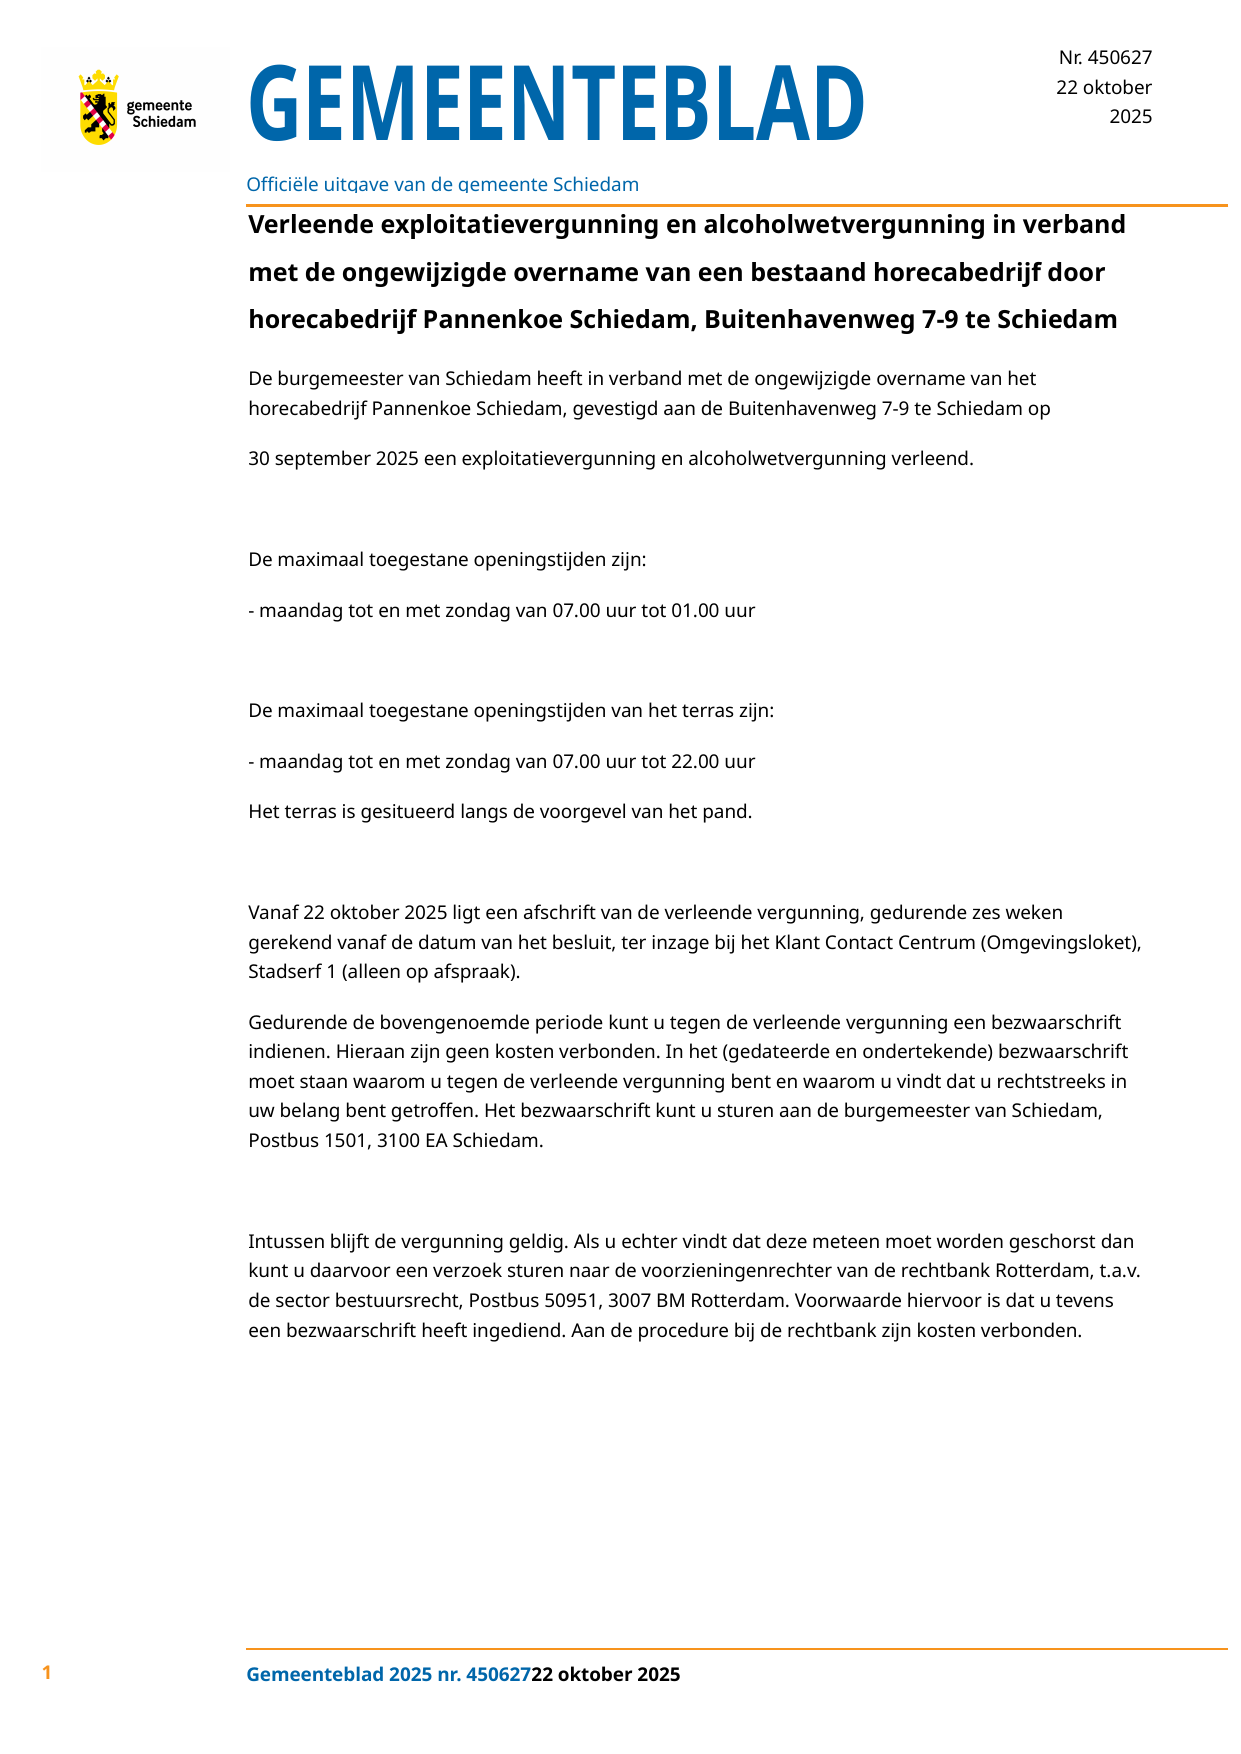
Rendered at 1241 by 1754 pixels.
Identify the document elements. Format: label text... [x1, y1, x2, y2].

text De maximaal toegestane openingstijden zijn: [248, 546, 1152, 572]
text Verleende exploitatievergunning en alcoholwetvergunning in verband met de ongewijzigde overname van een bestaand horecabedrijf door horecabedrijf Pannenkoe Schiedam, Buitenhavenweg 7-9 te Schiedam [248, 207, 1152, 336]
text - maandag tot en met zondag van 07.00 uur tot 22.00 uur [248, 748, 1152, 774]
text - maandag tot en met zondag van 07.00 uur tot 01.00 uur [248, 597, 1152, 622]
text 30 september 2025 een exploitatievergunning en alcoholwetvergunning verleend. [248, 446, 1152, 471]
text Gedurende de bovengenoemde periode kunt u tegen de verleende vergunning een bezwaarschrift indienen. Hieraan zijn geen kosten verbonden. In het (gedateerde en ondertekende) bezwaarschrift moet staan waarom u tegen de verleende vergunning bent en waarom u vindt dat u rechtstreeks in uw belang bent getroffen. Het bezwaarschrift kunt u sturen aan de burgemeester van Schiedam, Postbus 1501, 3100 EA Schiedam. [248, 1009, 1152, 1153]
text De burgemeester van Schiedam heeft in verband met de ongewijzigde overname van het horecabedrijf Pannenkoe Schiedam, gevestigd aan de Buitenhavenweg 7-9 te Schiedam op [248, 366, 1152, 421]
text Het terras is gesitueerd langs de voorgevel van het pand. [248, 798, 1152, 824]
text De maximaal toegestane openingstijden van het terras zijn: [248, 698, 1152, 723]
text Vanaf 22 oktober 2025 ligt een afschrift van de verleende vergunning, gedurende zes weken gerekend vanaf de datum van het besluit, ter inzage bij het Klant Contact Centrum (Omgevingsloket), Stadserf 1 (alleen op afspraak). [248, 899, 1152, 984]
picture [41, 47, 231, 172]
text Intussen blijft de vergunning geldig. Als u echter vindt dat deze meteen moet worden geschorst dan kunt u daarvoor een verzoek sturen naar de voorzieningenrechter van de rechtbank Rotterdam, t.a.v. de sector bestuursrecht, Postbus 50951, 3007 BM Rotterdam. Voorwaarde hiervoor is dat u tevens een bezwaarschrift heeft ingediend. Aan de procedure bij de rechtbank zijn kosten verbonden. [248, 1228, 1152, 1342]
